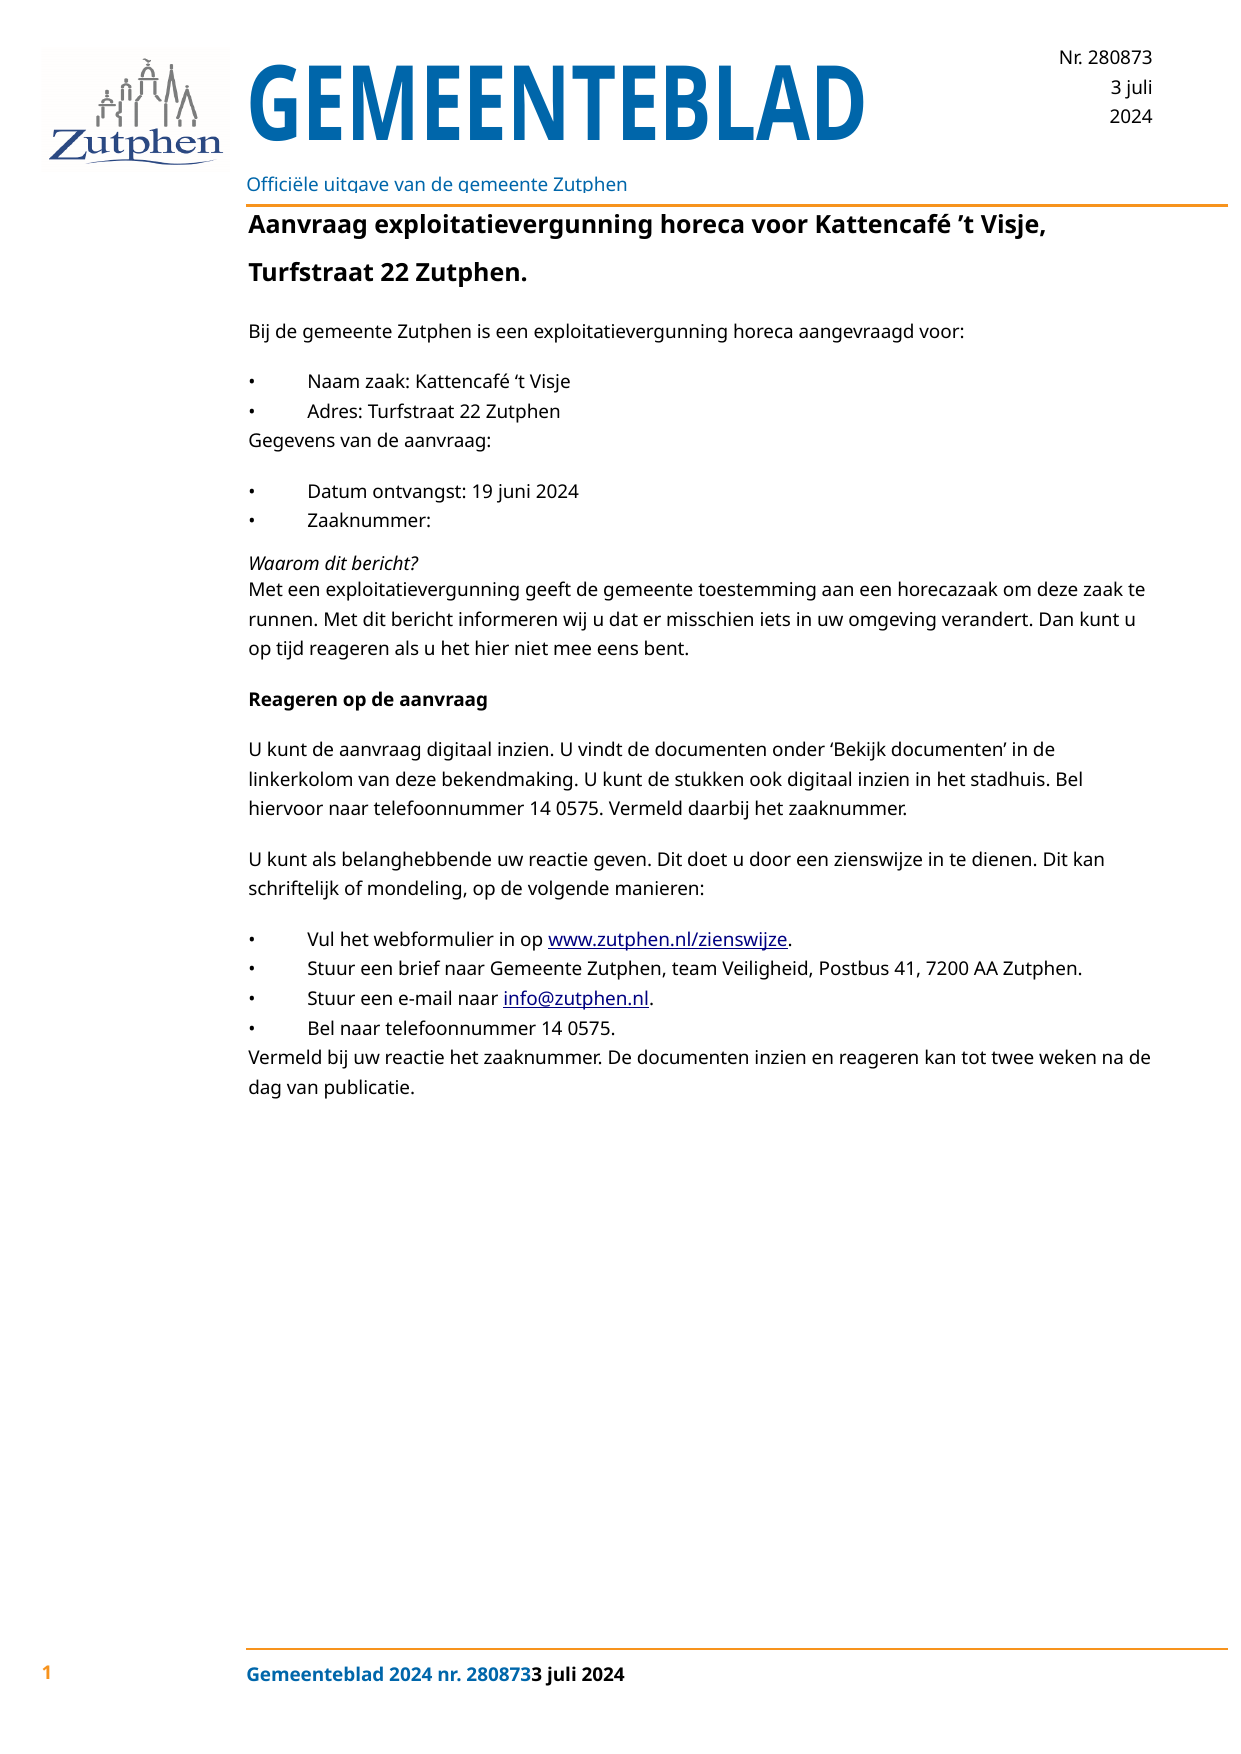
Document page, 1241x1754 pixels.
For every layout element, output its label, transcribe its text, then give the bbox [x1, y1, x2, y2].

list Stuur een brief naar Gemeente Zutphen, team Veiligheid, Postbus 41, 7200 AA Zutphen. [248, 956, 1152, 981]
list Vul het webformulier in op www.zutphen.nl/zienswijze. [248, 926, 1152, 952]
list Adres: Turfstraat 22 Zutphen [248, 398, 1152, 424]
list Stuur een e-mail naar info@zutphen.nl. [248, 985, 1152, 1011]
text Bij de gemeente Zutphen is een exploitatievergunning horeca aangevraagd voor: [248, 318, 1152, 344]
text Met een exploitatievergunning geeft de gemeente toestemming aan een horecazaak om deze zaak te runnen. Met dit bericht informeren wij u dat er misschien iets in uw omgeving verandert. Dan kunt u op tijd reageren als u het hier niet mee eens bent. [248, 576, 1152, 661]
list Datum ontvangst: 19 juni 2024 [248, 478, 1152, 504]
text Reageren op de aanvraag [248, 686, 1152, 712]
text Waarom dit bericht? [248, 551, 1152, 576]
list Zaaknummer: [248, 507, 1152, 533]
text Gegevens van de aanvraag: [248, 427, 1152, 453]
text U kunt de aanvraag digitaal inzien. U vindt de documenten onder ‘Bekijk documenten’ in de linkerkolom van deze bekendmaking. U kunt de stukken ook digitaal inzien in het stadhuis. Bel hiervoor naar telefoonnummer 14 0575. Vermeld daarbij het zaaknummer. [248, 736, 1152, 821]
text U kunt als belanghebbende uw reactie geven. Dit doet u door een zienswijze in te dienen. Dit kan schriftelijk of mondeling, op de volgende manieren: [248, 846, 1152, 901]
text Vermeld bij uw reactie het zaaknummer. De documenten inzien en reageren kan tot twee weken na de dag van publicatie. [248, 1044, 1152, 1099]
list Naam zaak: Kattencafé ‘t Visje [248, 368, 1152, 394]
list Bel naar telefoonnummer 14 0575. [248, 1015, 1152, 1040]
picture [41, 47, 231, 172]
text Aanvraag exploitatievergunning horeca voor Kattencafé ’t Visje, Turfstraat 22 Zutphen. [248, 207, 1152, 288]
